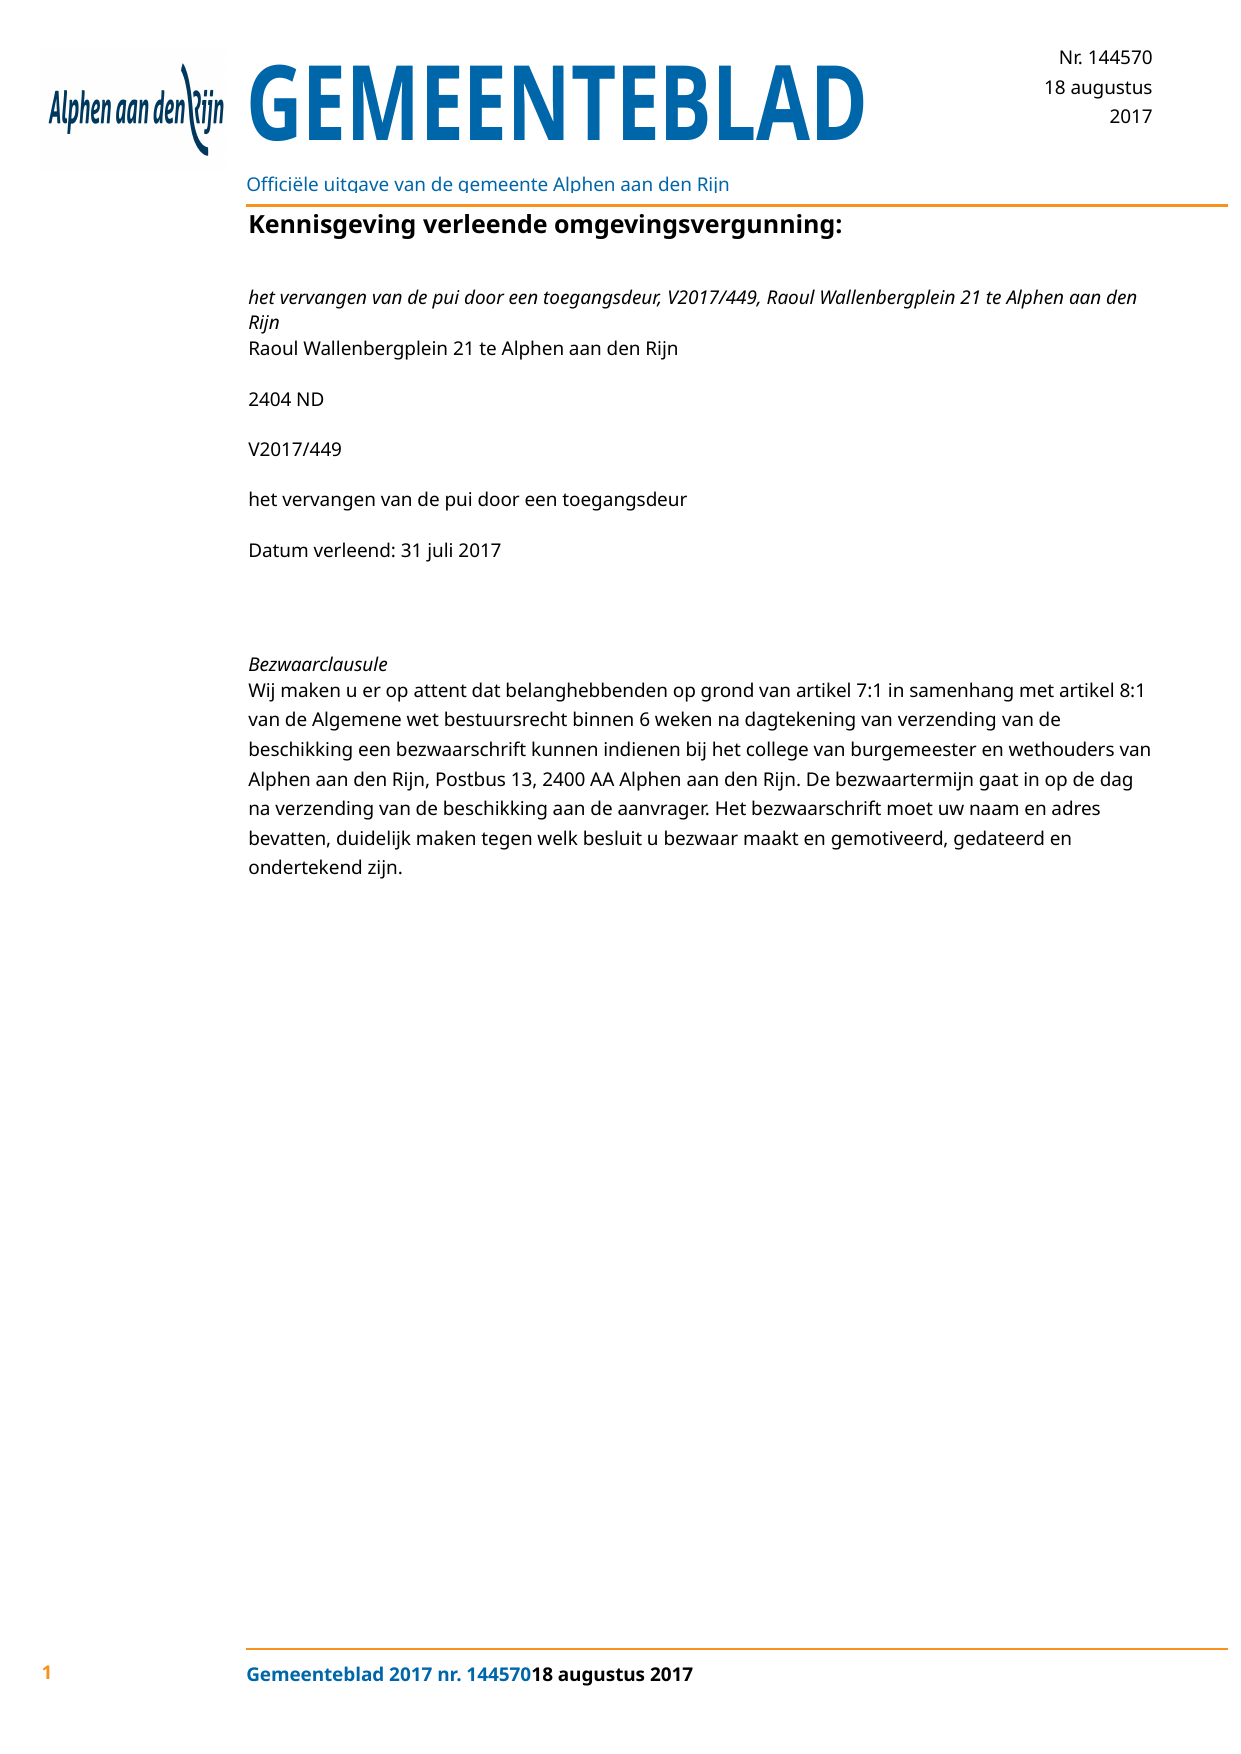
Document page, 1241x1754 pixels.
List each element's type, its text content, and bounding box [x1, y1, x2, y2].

picture [41, 47, 231, 172]
text Kennisgeving verleende omgevingsvergunning: [248, 207, 1152, 241]
text Datum verleend: 31 juli 2017 [248, 537, 1152, 563]
text het vervangen van de pui door een toegangsdeur, V2017/449, Raoul Wallenbergplein 21 te Alphen aan den Rijn [248, 284, 1152, 335]
text Wij maken u er op attent dat belanghebbenden op grond van artikel 7:1 in samenhang met artikel 8:1 van de Algemene wet bestuursrecht binnen 6 weken na dagtekening van verzending van de beschikking een bezwaarschrift kunnen indienen bij het college van burgemeester en wethouders van Alphen aan den Rijn, Postbus 13, 2400 AA Alphen aan den Rijn. De bezwaartermijn gaat in op de dag na verzending van de beschikking aan de aanvrager. Het bezwaarschrift moet uw naam en adres bevatten, duidelijk maken tegen welk besluit u bezwaar maakt en gemotiveerd, gedateerd en ondertekend zijn. [248, 677, 1152, 880]
text Raoul Wallenbergplein 21 te Alphen aan den Rijn [248, 335, 1152, 361]
text het vervangen van de pui door een toegangsdeur [248, 487, 1152, 512]
text Bezwaarclausule [248, 651, 1152, 677]
text V2017/449 [248, 436, 1152, 462]
text 2404 ND [248, 386, 1152, 411]
